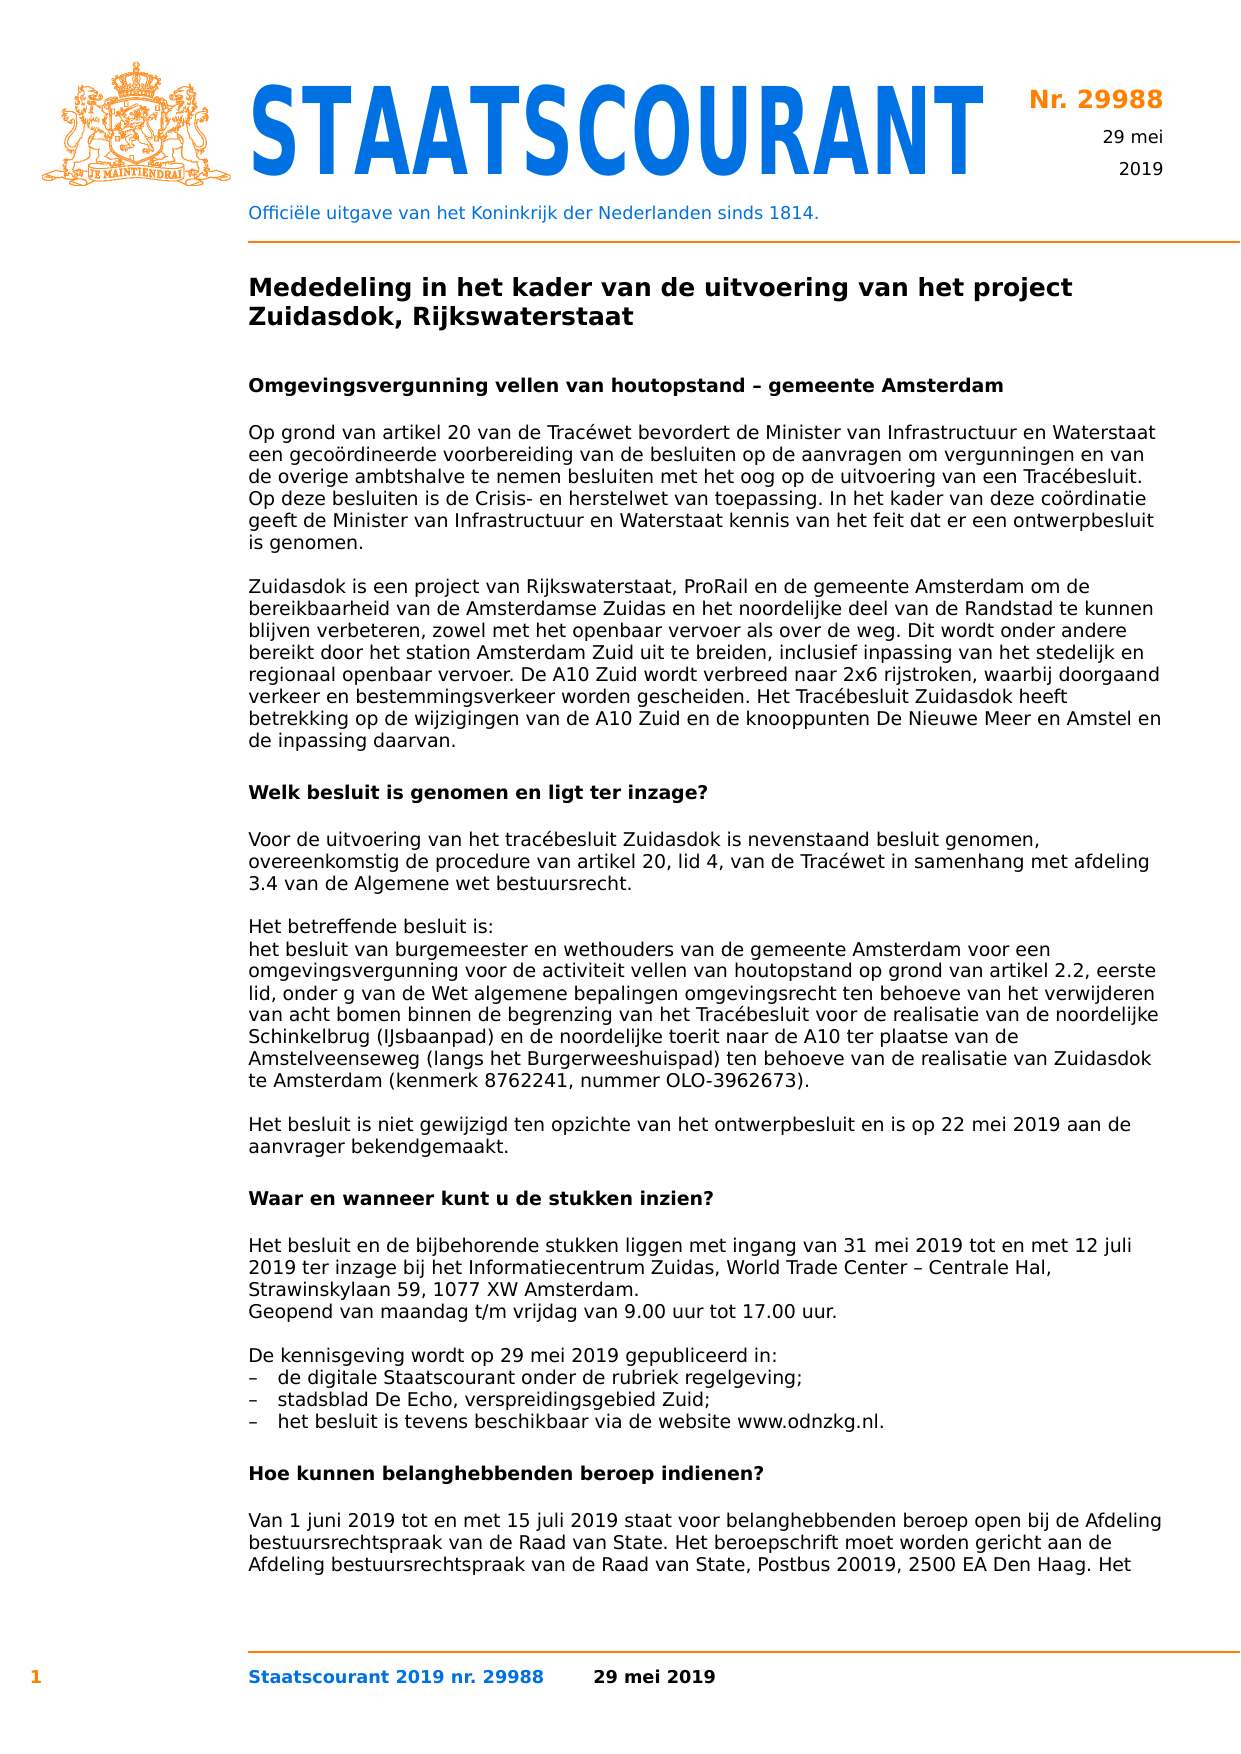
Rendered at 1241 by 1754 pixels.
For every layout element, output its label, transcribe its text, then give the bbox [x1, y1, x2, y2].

table_cell 29 mei [998, 121, 1240, 153]
text – de digitale Staatscourant onder de rubriek regelgeving; [248, 1367, 1163, 1389]
text Van 1 juni 2019 tot en met 15 juli 2019 staat voor belanghebbenden beroep open bij de Afdeling bestuursrechtspraak van de Raad van State. Het beroepschrift moet worden gericht aan de Afdeling bestuursrechtspraak van de Raad van State, Postbus 20019, 2500 EA Den Haag. Het [248, 1510, 1163, 1576]
text Het besluit en de bijbehorende stukken liggen met ingang van 31 mei 2019 tot en met 12 juli 2019 ter inzage bij het Informatie­centrum Zuidas, World Trade Center – Centrale Hal, Strawinskylaan 59, 1077 XW Amsterdam. [248, 1235, 1163, 1301]
picture [41, 62, 231, 186]
text Het besluit is niet gewijzigd ten opzichte van het ontwerpbesluit en is op 22 mei 2019 aan de aanvrager bekendgemaakt. [248, 1114, 1163, 1158]
subtitle Hoe kunnen belanghebbenden beroep indienen? [248, 1463, 1163, 1485]
table_header Nr. 29988 [998, 62, 1240, 121]
subtitle Waar en wanneer kunt u de stukken inzien? [248, 1188, 1163, 1210]
text Zuidasdok is een project van Rijkswaterstaat, ProRail en de gemeente Amsterdam om de bereikbaarheid van de Amsterdamse Zuidas en het noordelijke deel van de Randstad te kunnen blijven verbeteren, zowel met het openbaar vervoer als over de weg. Dit wordt onder andere bereikt door het station Amsterdam Zuid uit te breiden, inclusief inpassing van het stedelijk en regionaal openbaar vervoer. De A10 Zuid wordt verbreed naar 2x6 rijstroken, waarbij doorgaand verkeer en bestemmingsverkeer worden gescheiden. Het Tracébesluit Zuidasdok heeft betrekking op de wijzigingen van de A10 Zuid en de knooppunten De Nieuwe Meer en Amstel en de inpassing daarvan. [248, 576, 1163, 752]
text Het betreffende besluit is: [248, 916, 1163, 938]
subtitle Omgevingsvergunning vellen van houtopstand – gemeente Amsterdam [248, 375, 1163, 397]
text Op grond van artikel 20 van de Tracéwet bevordert de Minister van Infrastructuur en Waterstaat een gecoördineerde voorbereiding van de besluiten op de aanvragen om vergunningen en van de overige ambtshalve te nemen besluiten met het oog op de uitvoering van een Tracébesluit. Op deze besluiten is de Crisis- en herstelwet van toepassing. In het kader van deze coördinatie geeft de Minister van Infrastructuur en Waterstaat kennis van het feit dat er een ontwerpbesluit is genomen. [248, 422, 1163, 554]
table_header STAATSCOURANT [248, 62, 998, 203]
table_header [25, 62, 248, 241]
text Geopend van maandag t/m vrijdag van 9.00 uur tot 17.00 uur. [248, 1301, 1163, 1323]
text het besluit van burgemeester en wethouders van de gemeente Amsterdam voor een omgevingsvergunning voor de activiteit vellen van houtopstand op grond van artikel 2.2, eerste lid, onder g van de Wet algemene bepalingen omgevingsrecht ten behoeve van het verwijderen van acht bomen binnen de begrenzing van het Tracébesluit voor de realisatie van de noordelijke Schinkelbrug (IJsbaanpad) en de noordelijke toerit naar de A10 ter plaatse van de Amstelveenseweg (langs het Burgerweeshuispad) ten behoeve van de realisatie van Zuidasdok te Amsterdam (kenmerk 8762241, nummer OLO-3962673). [248, 938, 1163, 1092]
subtitle Welk besluit is genomen en ligt ter inzage? [248, 782, 1163, 804]
table_cell Officiële uitgave van het Koninkrijk der Nederlanden sinds 1814. [248, 203, 1240, 241]
text De kennisgeving wordt op 29 mei 2019 gepubliceerd in: [248, 1345, 1163, 1367]
text Voor de uitvoering van het tracébesluit Zuidasdok is nevenstaand besluit genomen, overeenkomstig de procedure van artikel 20, lid 4, van de Tracéwet in samenhang met afdeling 3.4 van de Algemene wet bestuursrecht. [248, 829, 1163, 894]
text – het besluit is tevens beschikbaar via de website www.odnzkg.nl. [248, 1411, 1163, 1433]
subtitle Mededeling in het kader van de uitvoering van het project Zuidasdok, Rijkswaterstaat [248, 273, 1163, 331]
text – stadsblad De Echo, verspreidingsgebied Zuid; [248, 1389, 1163, 1411]
table_cell 2019 [998, 153, 1240, 203]
